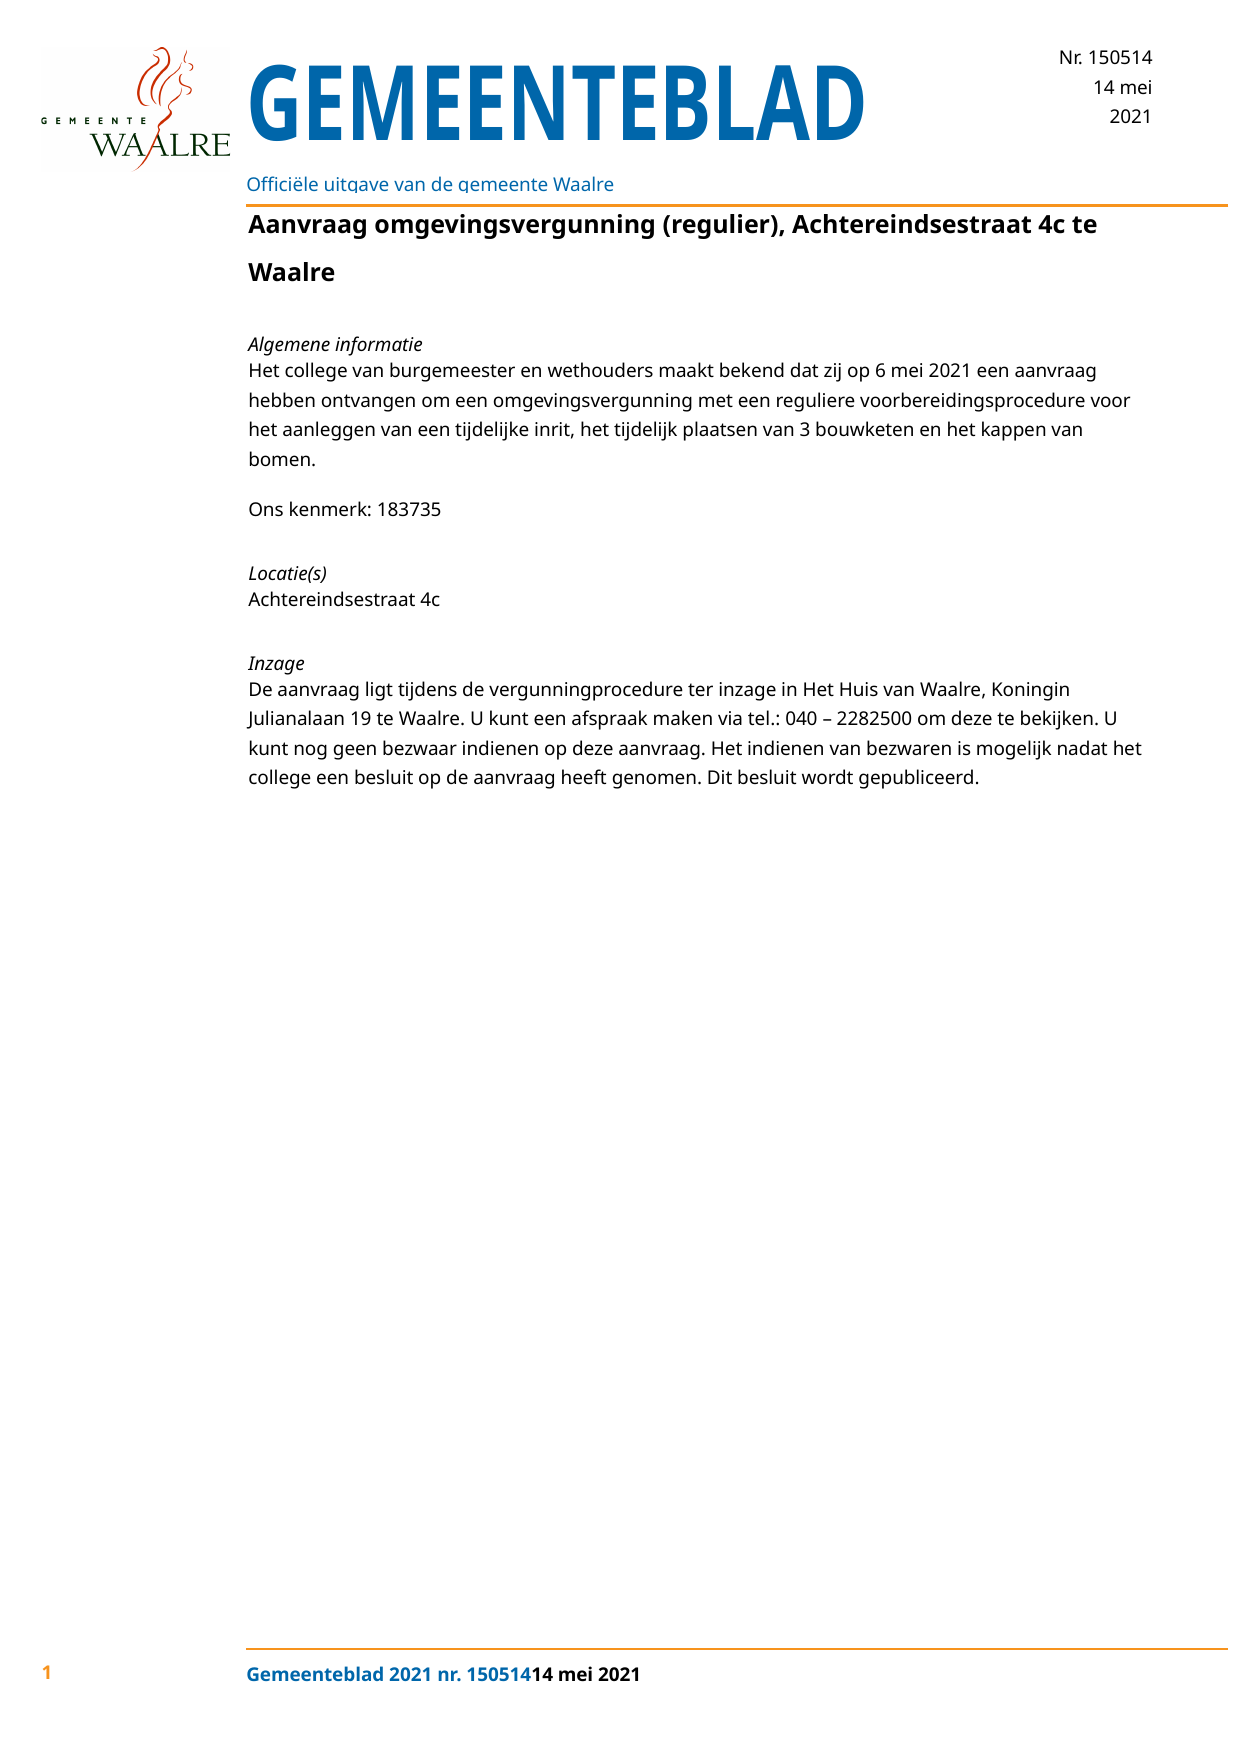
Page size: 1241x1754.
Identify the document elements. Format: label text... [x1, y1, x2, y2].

text De aanvraag ligt tijdens de vergunningprocedure ter inzage in Het Huis van Waalre, Koningin Julianalaan 19 te Waalre. U kunt een afspraak maken via tel.: 040 – 2282500 om deze te bekijken. U kunt nog geen bezwaar indienen op deze aanvraag. Het indienen van bezwaren is mogelijk nadat het college een besluit op de aanvraag heeft genomen. Dit besluit wordt gepubliceerd. [248, 676, 1152, 790]
text Locatie(s) [248, 560, 1152, 586]
picture [41, 47, 231, 172]
text Ons kenmerk: 183735 [248, 496, 1152, 522]
text Achtereindsestraat 4c [248, 586, 1152, 612]
text Het college van burgemeester en wethouders maakt bekend dat zij op 6 mei 2021 een aanvraag hebben ontvangen om een omgevingsvergunning met een reguliere voorbereidingsprocedure voor het aanleggen van een tijdelijke inrit, het tijdelijk plaatsen van 3 bouwketen en het kappen van bomen. [248, 357, 1152, 472]
text Aanvraag omgevingsvergunning (regulier), Achtereindsestraat 4c te Waalre [248, 207, 1152, 288]
text Inzage [248, 650, 1152, 676]
text Algemene informatie [248, 331, 1152, 357]
